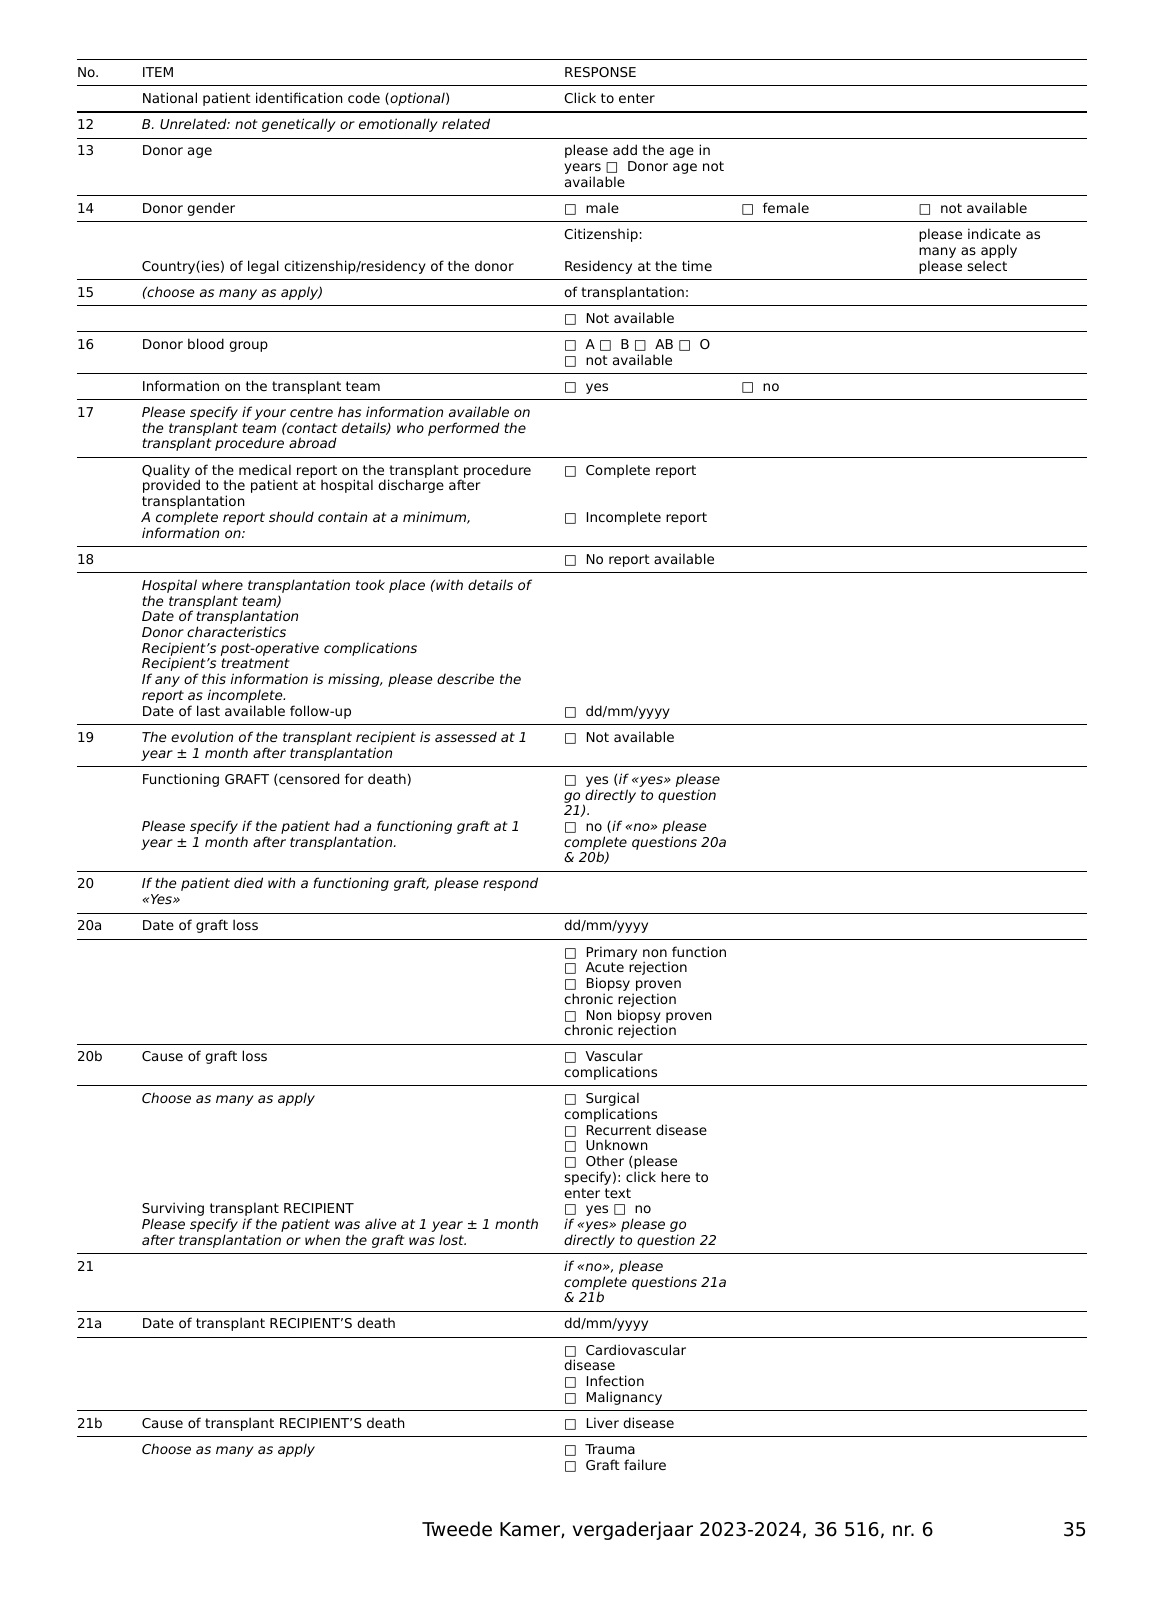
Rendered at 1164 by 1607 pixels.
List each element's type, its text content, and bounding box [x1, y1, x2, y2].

table_cell [77, 374, 136, 399]
table_cell □ not available [913, 196, 1087, 221]
table_cell □ male [558, 196, 735, 221]
table_cell □ Primary non function [558, 940, 735, 960]
table_cell Date of transplant RECIPIENT’S death [136, 1312, 558, 1337]
table_cell □ no (if «no» please complete questions 20a & 20b) [558, 819, 735, 871]
table_cell please indicate as many as apply [913, 222, 1087, 258]
table_cell if «no», please complete questions 21a & 21b [558, 1254, 735, 1311]
table_cell 17 [77, 400, 136, 457]
table_cell [136, 1154, 558, 1201]
table_cell [558, 400, 735, 457]
table_cell National patient identification code (optional) [136, 86, 558, 111]
table_cell [913, 1123, 1087, 1138]
table_cell □ Not available [558, 306, 735, 331]
table_cell of transplantation: [558, 280, 735, 305]
table_cell [913, 1437, 1087, 1458]
table_cell [77, 1086, 136, 1122]
table_cell [913, 1138, 1087, 1154]
table_cell If the patient died with a functioning graft, please respond «Yes» [136, 872, 558, 912]
table_cell [735, 1411, 912, 1436]
table_cell □ Cardiovascular disease [558, 1338, 735, 1374]
table_cell [136, 306, 558, 331]
table_cell The evolution of the transplant recipient is assessed at 1 year ± 1 month after transplantation [136, 725, 558, 766]
table_cell [735, 306, 912, 331]
table_cell [735, 259, 912, 279]
table_cell [913, 725, 1087, 766]
table_cell [913, 641, 1087, 656]
table_cell Cause of graft loss [136, 1045, 558, 1085]
table_cell [913, 940, 1087, 960]
table_cell [77, 976, 136, 1007]
table_cell Quality of the medical report on the transplant procedure provided to the patient at hospital discharge after transplantation [136, 458, 558, 510]
table_cell [136, 547, 558, 572]
table_cell [77, 672, 136, 703]
table_cell 12 [77, 113, 136, 137]
table_cell [77, 1458, 136, 1473]
table_cell if «yes» please go directly to question 22 [558, 1217, 735, 1253]
table_cell [77, 1007, 136, 1043]
table_cell [913, 704, 1087, 724]
table_cell [735, 1154, 912, 1201]
table_cell [735, 1254, 912, 1311]
table_cell [77, 625, 136, 641]
table_cell [735, 547, 912, 572]
table_cell □ Incomplete report [558, 510, 735, 546]
table_cell [913, 960, 1087, 976]
table_cell [77, 960, 136, 976]
table_cell □ Malignancy [558, 1390, 735, 1410]
table_cell If any of this information is missing, please describe the report as incomplete. [136, 672, 558, 703]
table_cell 21 [77, 1254, 136, 1311]
table_cell [77, 573, 136, 609]
table_cell [136, 940, 558, 960]
table_cell 20 [77, 872, 136, 912]
table_cell Date of last available follow-up [136, 704, 558, 724]
table_cell [735, 704, 912, 724]
table_cell □ Graft failure [558, 1458, 735, 1473]
table_cell dd/mm/yyyy [558, 914, 735, 939]
table_cell [136, 960, 558, 976]
table_cell [735, 1390, 912, 1410]
table_cell [913, 672, 1087, 703]
table_cell [136, 1390, 558, 1410]
table_cell Residency at the time [558, 259, 735, 279]
table_cell [77, 1390, 136, 1410]
table_cell Donor gender [136, 196, 558, 221]
table_cell □ Acute rejection [558, 960, 735, 976]
table_cell [735, 1217, 912, 1253]
table_cell [77, 1154, 136, 1201]
table_header ITEM [136, 60, 558, 85]
table_cell [913, 332, 1087, 373]
table_cell □ yes (if «yes» please go directly to question 21). [558, 767, 735, 819]
table_cell □ Vascular complications [558, 1045, 735, 1085]
table_cell [558, 573, 735, 609]
table_cell [558, 609, 735, 703]
table_cell [913, 1007, 1087, 1043]
table_cell [735, 1338, 912, 1374]
table_cell [913, 609, 1087, 625]
table_cell [735, 458, 912, 510]
table_cell [77, 86, 136, 111]
table_cell □ no [735, 374, 912, 399]
table_cell 14 [77, 196, 136, 221]
table_cell [735, 872, 912, 912]
table_cell [913, 1338, 1087, 1374]
table_cell [735, 573, 912, 609]
table_cell Recipient’s treatment [136, 656, 558, 672]
table_cell Donor age [136, 139, 558, 195]
table_cell 16 [77, 332, 136, 373]
table_cell [77, 704, 136, 724]
table_cell [913, 113, 1087, 137]
table_cell [77, 641, 136, 656]
table_cell [913, 547, 1087, 572]
table_cell [735, 1312, 912, 1337]
table_cell [735, 400, 912, 457]
table_cell [77, 819, 136, 871]
table_cell [735, 139, 912, 195]
table_cell [735, 725, 912, 766]
table_cell [913, 458, 1087, 510]
table_cell □ Recurrent disease [558, 1123, 735, 1138]
table_cell [913, 767, 1087, 819]
table_cell [77, 1374, 136, 1390]
table_cell [913, 400, 1087, 457]
table_cell □ Liver disease [558, 1411, 735, 1436]
table_cell [913, 1312, 1087, 1337]
table_cell [735, 914, 912, 939]
table_cell Please specify if your centre has information available on the transplant team (contact details) who performed the transplant procedure abroad [136, 400, 558, 457]
table_cell Choose as many as apply [136, 1437, 558, 1458]
table_cell [77, 510, 136, 546]
table_cell 21b [77, 1411, 136, 1436]
table_cell [77, 1123, 136, 1138]
table_cell [913, 914, 1087, 939]
table_cell [136, 1007, 558, 1043]
table_cell Date of graft loss [136, 914, 558, 939]
table_cell Date of transplantation [136, 609, 558, 625]
table_cell [136, 222, 558, 258]
table_cell [913, 625, 1087, 641]
table_cell Functioning GRAFT (censored for death) [136, 767, 558, 819]
table_cell [913, 1411, 1087, 1436]
table_cell 13 [77, 139, 136, 195]
table_cell Hospital where transplantation took place (with details of the transplant team) [136, 573, 558, 609]
table_cell [913, 306, 1087, 331]
table_cell [913, 1374, 1087, 1390]
table_cell Please specify if the patient was alive at 1 year ± 1 month after transplantation or when the graft was lost. [136, 1217, 558, 1253]
table_cell [735, 819, 912, 871]
table_cell [77, 1338, 136, 1374]
table_cell [913, 1045, 1087, 1085]
table_cell [735, 641, 912, 656]
table_cell [913, 510, 1087, 546]
table_cell please add the age in years □ Donor age not available [558, 139, 735, 195]
table_cell Surviving transplant RECIPIENT [136, 1201, 558, 1217]
table_cell [735, 1458, 912, 1473]
table_cell [913, 374, 1087, 399]
table_cell [913, 1458, 1087, 1473]
table_cell [735, 1374, 912, 1390]
table_cell [136, 1254, 558, 1311]
table_cell Please specify if the patient had a functioning graft at 1 year ± 1 month after transplantation. [136, 819, 558, 871]
table_cell [136, 1338, 558, 1374]
table_cell [77, 609, 136, 625]
table_cell B. Unrelated: not genetically or emotionally related [136, 113, 558, 137]
table_cell [735, 1437, 912, 1458]
table_cell [77, 940, 136, 960]
table_cell □ Unknown [558, 1138, 735, 1154]
table_cell [913, 1201, 1087, 1217]
table_cell 15 [77, 280, 136, 305]
table_cell [913, 1217, 1087, 1253]
table_cell [913, 872, 1087, 912]
table_cell [735, 625, 912, 641]
table_cell [913, 976, 1087, 1007]
table_cell □ No report available [558, 547, 735, 572]
table_cell [136, 1123, 558, 1138]
table_cell □ Non biopsy proven chronic rejection [558, 1007, 735, 1043]
table_cell [136, 1138, 558, 1154]
table_cell [136, 1374, 558, 1390]
table_header No. [77, 60, 136, 85]
table_cell □ Other (please specify): click here to enter text [558, 1154, 735, 1201]
table_cell [136, 976, 558, 1007]
table_cell [77, 767, 136, 819]
table_cell [913, 1390, 1087, 1410]
table_cell [735, 672, 912, 703]
table_cell □ dd/mm/yyyy [558, 704, 735, 724]
table_cell [735, 280, 912, 305]
table_cell □ Complete report [558, 458, 735, 510]
table_cell □ Trauma [558, 1437, 735, 1458]
table_cell [77, 1201, 136, 1217]
table_cell □ female [735, 196, 912, 221]
table_cell [913, 1154, 1087, 1201]
table_cell [136, 1458, 558, 1473]
table_cell [77, 222, 136, 258]
table_cell [77, 1138, 136, 1154]
table_cell □ Infection [558, 1374, 735, 1390]
table_cell [735, 1045, 912, 1085]
table_cell [77, 306, 136, 331]
table_cell A complete report should contain at a minimum, information on: [136, 510, 558, 546]
table_cell □ A □ B □ AB □ O □ not available [558, 332, 735, 373]
table_cell 20a [77, 914, 136, 939]
table_cell 21a [77, 1312, 136, 1337]
table_cell [735, 510, 912, 546]
table_cell [735, 1123, 912, 1138]
table_cell □ yes □ no [558, 1201, 735, 1217]
table_cell 20b [77, 1045, 136, 1085]
table_cell [913, 139, 1087, 195]
table_cell □ Biopsy proven chronic rejection [558, 976, 735, 1007]
table_cell [77, 259, 136, 279]
table_cell please select [913, 259, 1087, 279]
table_cell [913, 656, 1087, 672]
table_cell [735, 222, 912, 258]
table_cell Information on the transplant team [136, 374, 558, 399]
table_cell [735, 1138, 912, 1154]
table_cell 19 [77, 725, 136, 766]
table_header RESPONSE [558, 60, 1087, 85]
table_cell [735, 113, 912, 137]
table_cell □ Surgical complications [558, 1086, 735, 1122]
table_cell Click to enter [558, 86, 1087, 111]
table_cell Recipient’s post-operative complications [136, 641, 558, 656]
table_cell [735, 609, 912, 625]
table_cell [913, 1254, 1087, 1311]
table_cell [77, 656, 136, 672]
table_cell □ yes [558, 374, 735, 399]
table_cell 18 [77, 547, 136, 572]
table_cell Donor blood group [136, 332, 558, 373]
table_cell [913, 573, 1087, 609]
table_cell [77, 458, 136, 510]
table_cell [735, 1086, 912, 1122]
table_cell Choose as many as apply [136, 1086, 558, 1122]
table_cell Donor characteristics [136, 625, 558, 641]
table_cell [913, 280, 1087, 305]
table_cell [735, 960, 912, 976]
table_cell [735, 332, 912, 373]
table_cell □ Not available [558, 725, 735, 766]
table_cell Cause of transplant RECIPIENT’S death [136, 1411, 558, 1436]
table_cell [77, 1217, 136, 1253]
table_cell [913, 819, 1087, 871]
table_cell [735, 767, 912, 819]
table_cell [735, 656, 912, 672]
table_cell dd/mm/yyyy [558, 1312, 735, 1337]
table_cell Country(ies) of legal citizenship/residency of the donor [136, 259, 558, 279]
table_cell [558, 872, 735, 912]
table_cell [558, 113, 735, 137]
table_cell [735, 976, 912, 1007]
table_cell (choose as many as apply) [136, 280, 558, 305]
table_cell Citizenship: [558, 222, 735, 258]
table_cell [735, 940, 912, 960]
table_cell [735, 1201, 912, 1217]
table_cell [913, 1086, 1087, 1122]
table_cell [735, 1007, 912, 1043]
table_cell [77, 1437, 136, 1458]
